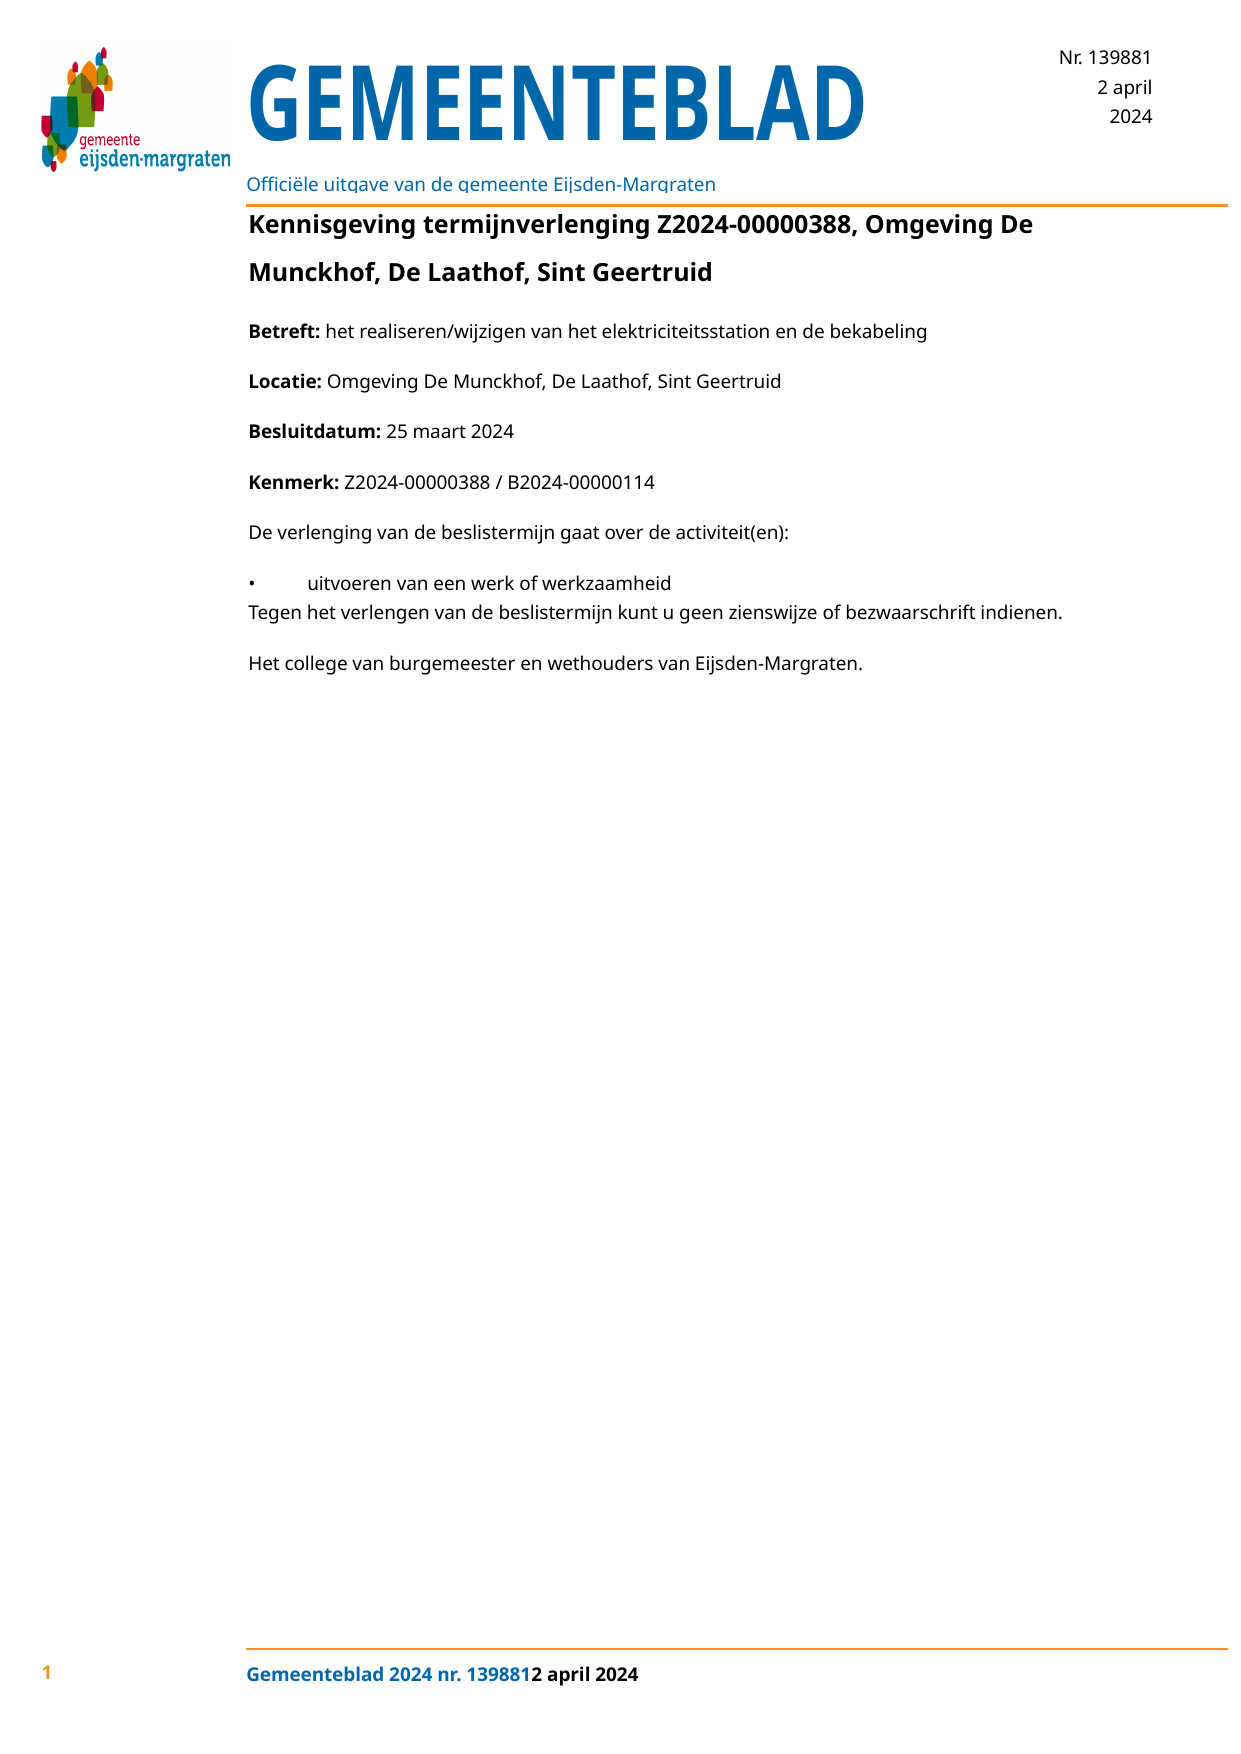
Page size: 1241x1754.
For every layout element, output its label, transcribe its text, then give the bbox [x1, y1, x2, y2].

text De verlenging van de beslistermijn gaat over de activiteit(en): [248, 519, 1152, 545]
list uitvoeren van een werk of werkzaamheid [248, 570, 1152, 596]
text Het college van burgemeester en wethouders van Eijsden-Margraten. [248, 650, 1152, 676]
text Tegen het verlengen van de beslistermijn kunt u geen zienswijze of bezwaarschrift indienen. [248, 599, 1152, 625]
text Besluitdatum: 25 maart 2024 [248, 419, 1152, 444]
text Locatie: Omgeving De Munckhof, De Laathof, Sint Geertruid [248, 368, 1152, 394]
text Kenmerk: Z2024-00000388 / B2024-00000114 [248, 469, 1152, 495]
picture [41, 47, 231, 172]
text Betreft: het realiseren/wijzigen van het elektriciteitsstation en de bekabeling [248, 318, 1152, 344]
text Kennisgeving termijnverlenging Z2024-00000388, Omgeving De Munckhof, De Laathof, Sint Geertruid [248, 207, 1152, 288]
